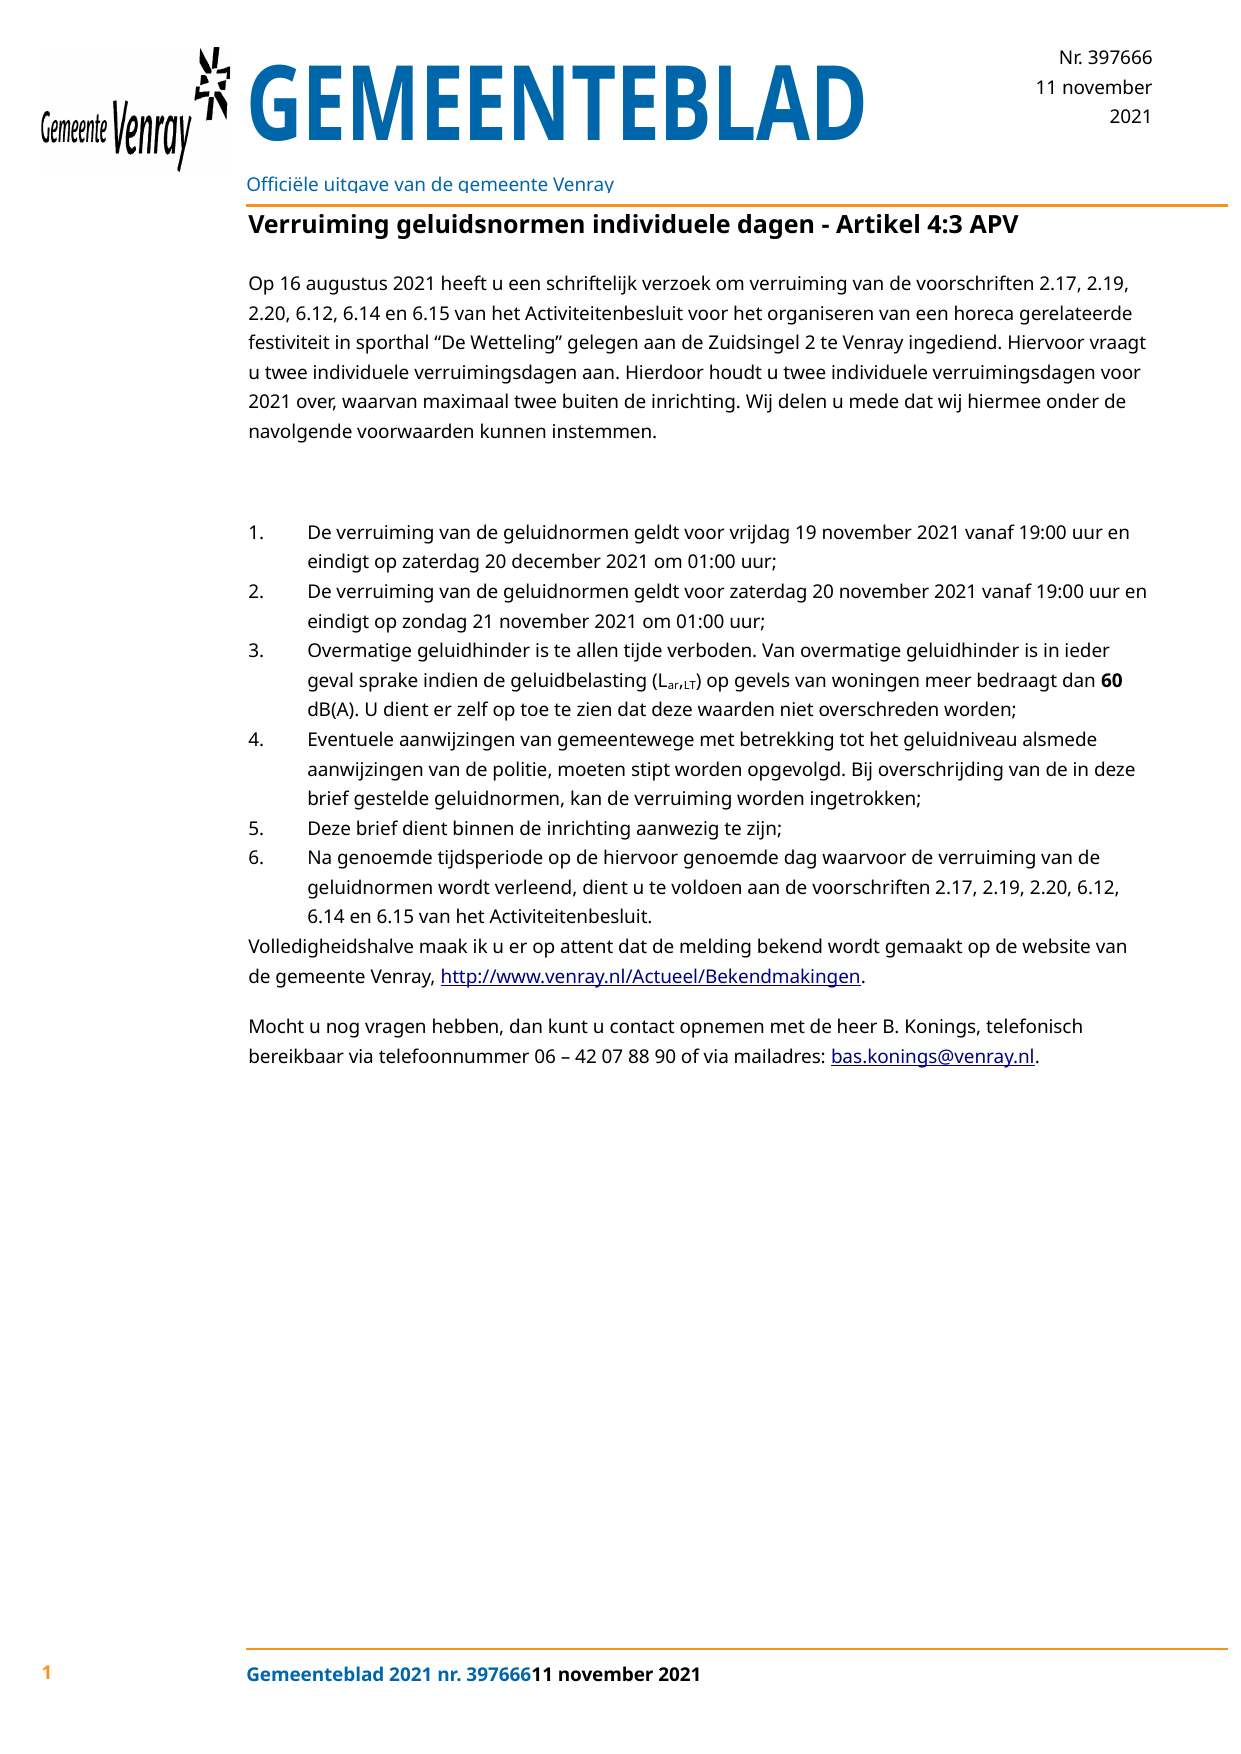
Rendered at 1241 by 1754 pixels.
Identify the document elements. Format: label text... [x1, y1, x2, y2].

list Deze brief dient binnen de inrichting aanwezig te zijn; [248, 815, 1152, 841]
picture [41, 47, 231, 172]
list Eventuele aanwijzingen van gemeentewege met betrekking tot het geluidniveau alsmede aanwijzingen van de politie, moeten stipt worden opgevolgd. Bij overschrijding van de in deze brief gestelde geluidnormen, kan de verruiming worden ingetrokken; [248, 726, 1152, 811]
text Mocht u nog vragen hebben, dan kunt u contact opnemen met de heer B. Konings, telefonisch bereikbaar via telefoonnummer 06 – 42 07 88 90 of via mailadres: bas.konings@venray.nl. [248, 1013, 1152, 1068]
list De verruiming van de geluidnormen geldt voor zaterdag 20 november 2021 vanaf 19:00 uur en eindigt op zondag 21 november 2021 om 01:00 uur; [248, 578, 1152, 633]
text Verruiming geluidsnormen individuele dagen - Artikel 4:3 APV [248, 207, 1152, 241]
list De verruiming van de geluidnormen geldt voor vrijdag 19 november 2021 vanaf 19:00 uur en eindigt op zaterdag 20 december 2021 om 01:00 uur; [248, 519, 1152, 574]
list Overmatige geluidhinder is te allen tijde verboden. Van overmatige geluidhinder is in ieder geval sprake indien de geluidbelasting (Lar,LT) op gevels van woningen meer bedraagt dan 60 dB(A). U dient er zelf op toe te zien dat deze waarden niet overschreden worden; [248, 637, 1152, 722]
text Volledigheidshalve maak ik u er op attent dat de melding bekend wordt gemaakt op de website van de gemeente Venray, http://www.venray.nl/Actueel/Bekendmakingen. [248, 933, 1152, 988]
text Op 16 augustus 2021 heeft u een schriftelijk verzoek om verruiming van de voorschriften 2.17, 2.19, 2.20, 6.12, 6.14 en 6.15 van het Activiteitenbesluit voor het organiseren van een horeca gerelateerde festiviteit in sporthal “De Wetteling” gelegen aan de Zuidsingel 2 te Venray ingediend. Hiervoor vraagt u twee individuele verruimingsdagen aan. Hierdoor houdt u twee individuele verruimingsdagen voor 2021 over, waarvan maximaal twee buiten de inrichting. Wij delen u mede dat wij hiermee onder de navolgende voorwaarden kunnen instemmen. [248, 270, 1152, 444]
list Na genoemde tijdsperiode op de hiervoor genoemde dag waarvoor de verruiming van de geluidnormen wordt verleend, dient u te voldoen aan de voorschriften 2.17, 2.19, 2.20, 6.12, 6.14 en 6.15 van het Activiteitenbesluit. [248, 844, 1152, 929]
